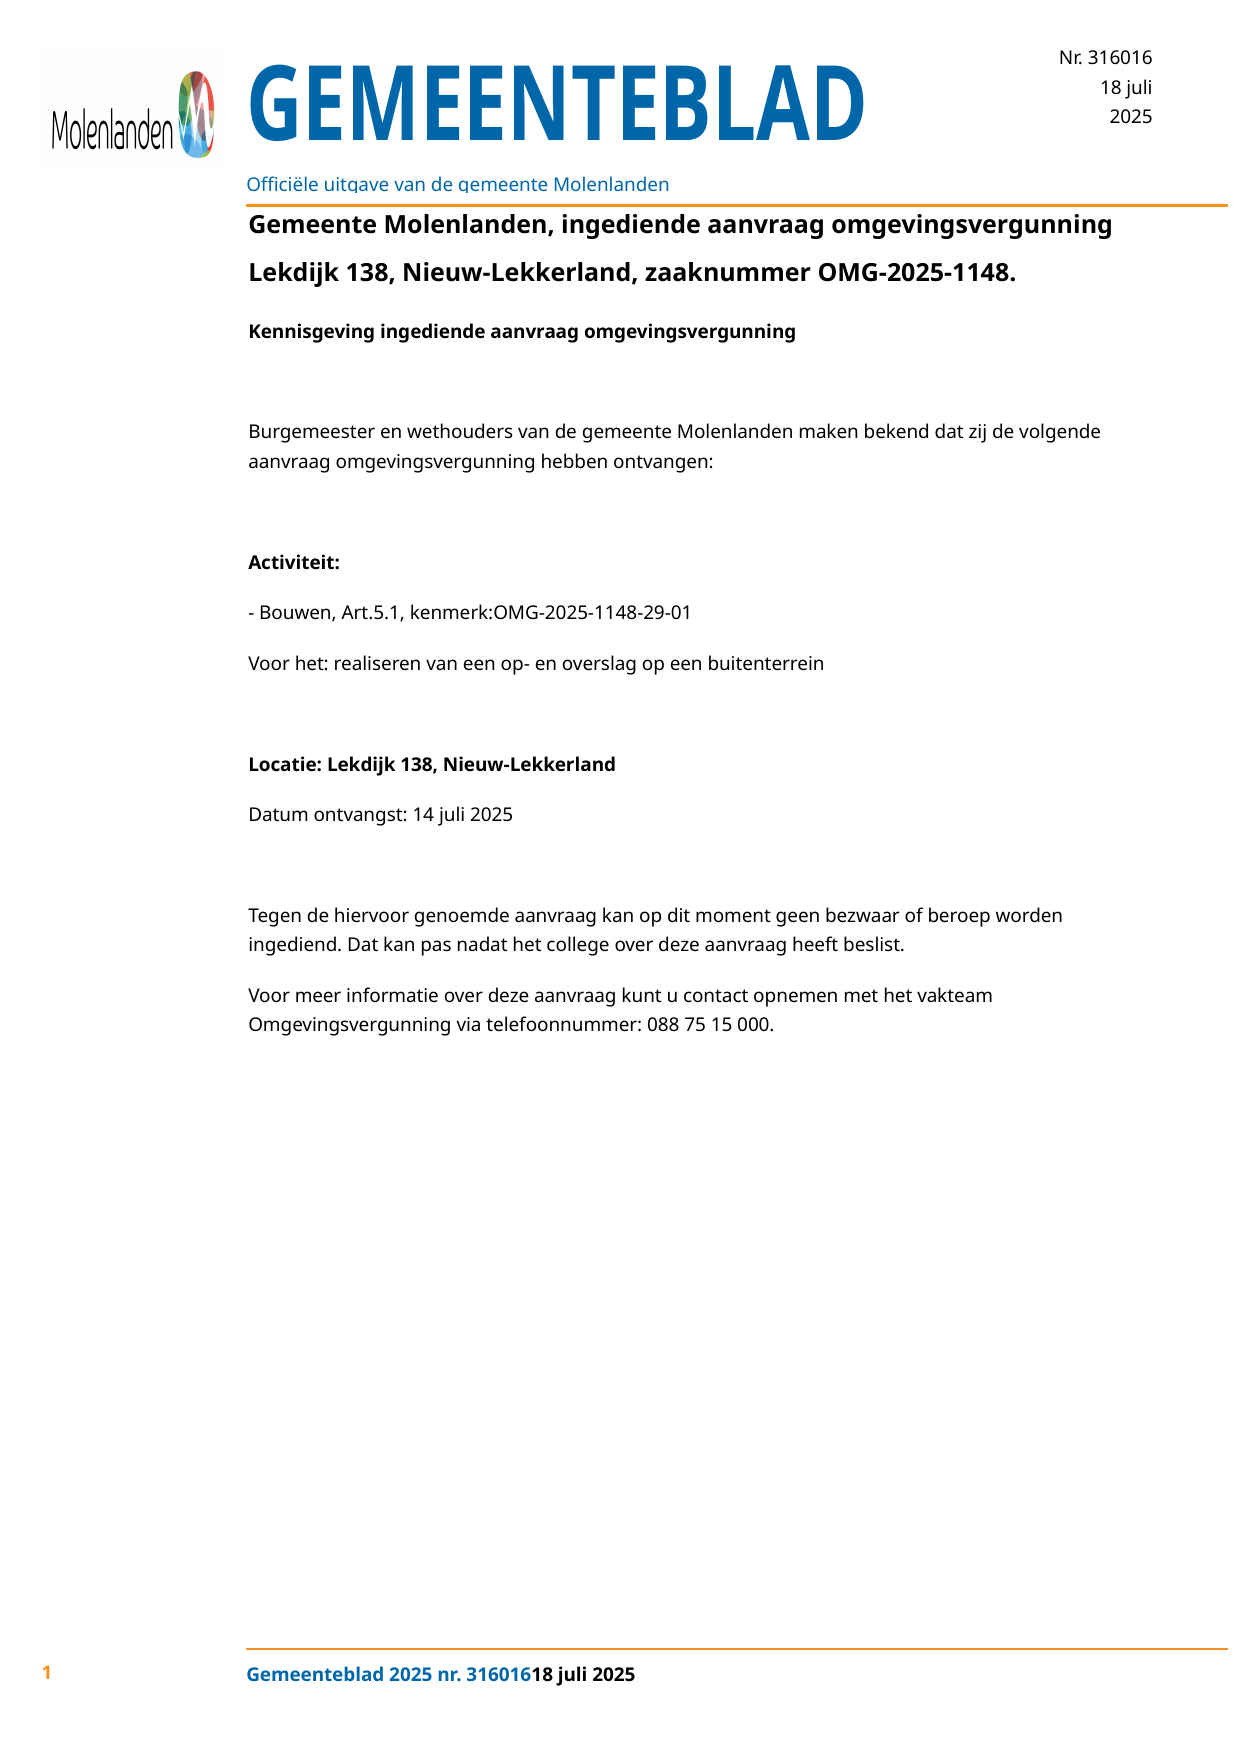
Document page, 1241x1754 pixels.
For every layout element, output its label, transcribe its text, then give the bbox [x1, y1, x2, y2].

text Burgemeester en wethouders van de gemeente Molenlanden maken bekend dat zij de volgende aanvraag omgevingsvergunning hebben ontvangen: [248, 419, 1152, 474]
text - Bouwen, Art.5.1, kenmerk:OMG-2025-1148-29-01 [248, 599, 1152, 625]
text Locatie: Lekdijk 138, Nieuw-Lekkerland [248, 751, 1152, 777]
text Kennisgeving ingediende aanvraag omgevingsvergunning [248, 318, 1152, 344]
text Activiteit: [248, 549, 1152, 575]
text Voor meer informatie over deze aanvraag kunt u contact opnemen met het vakteam Omgevingsvergunning via telefoonnummer: 088 75 15 000. [248, 982, 1152, 1037]
text Tegen de hiervoor genoemde aanvraag kan op dit moment geen bezwaar of beroep worden ingediend. Dat kan pas nadat het college over deze aanvraag heeft beslist. [248, 902, 1152, 957]
text Voor het: realiseren van een op- en overslag op een buitenterrein [248, 650, 1152, 676]
picture [41, 47, 231, 172]
text Datum ontvangst: 14 juli 2025 [248, 801, 1152, 827]
text Gemeente Molenlanden, ingediende aanvraag omgevingsvergunning Lekdijk 138, Nieuw-Lekkerland, zaaknummer OMG-2025-1148. [248, 207, 1152, 288]
